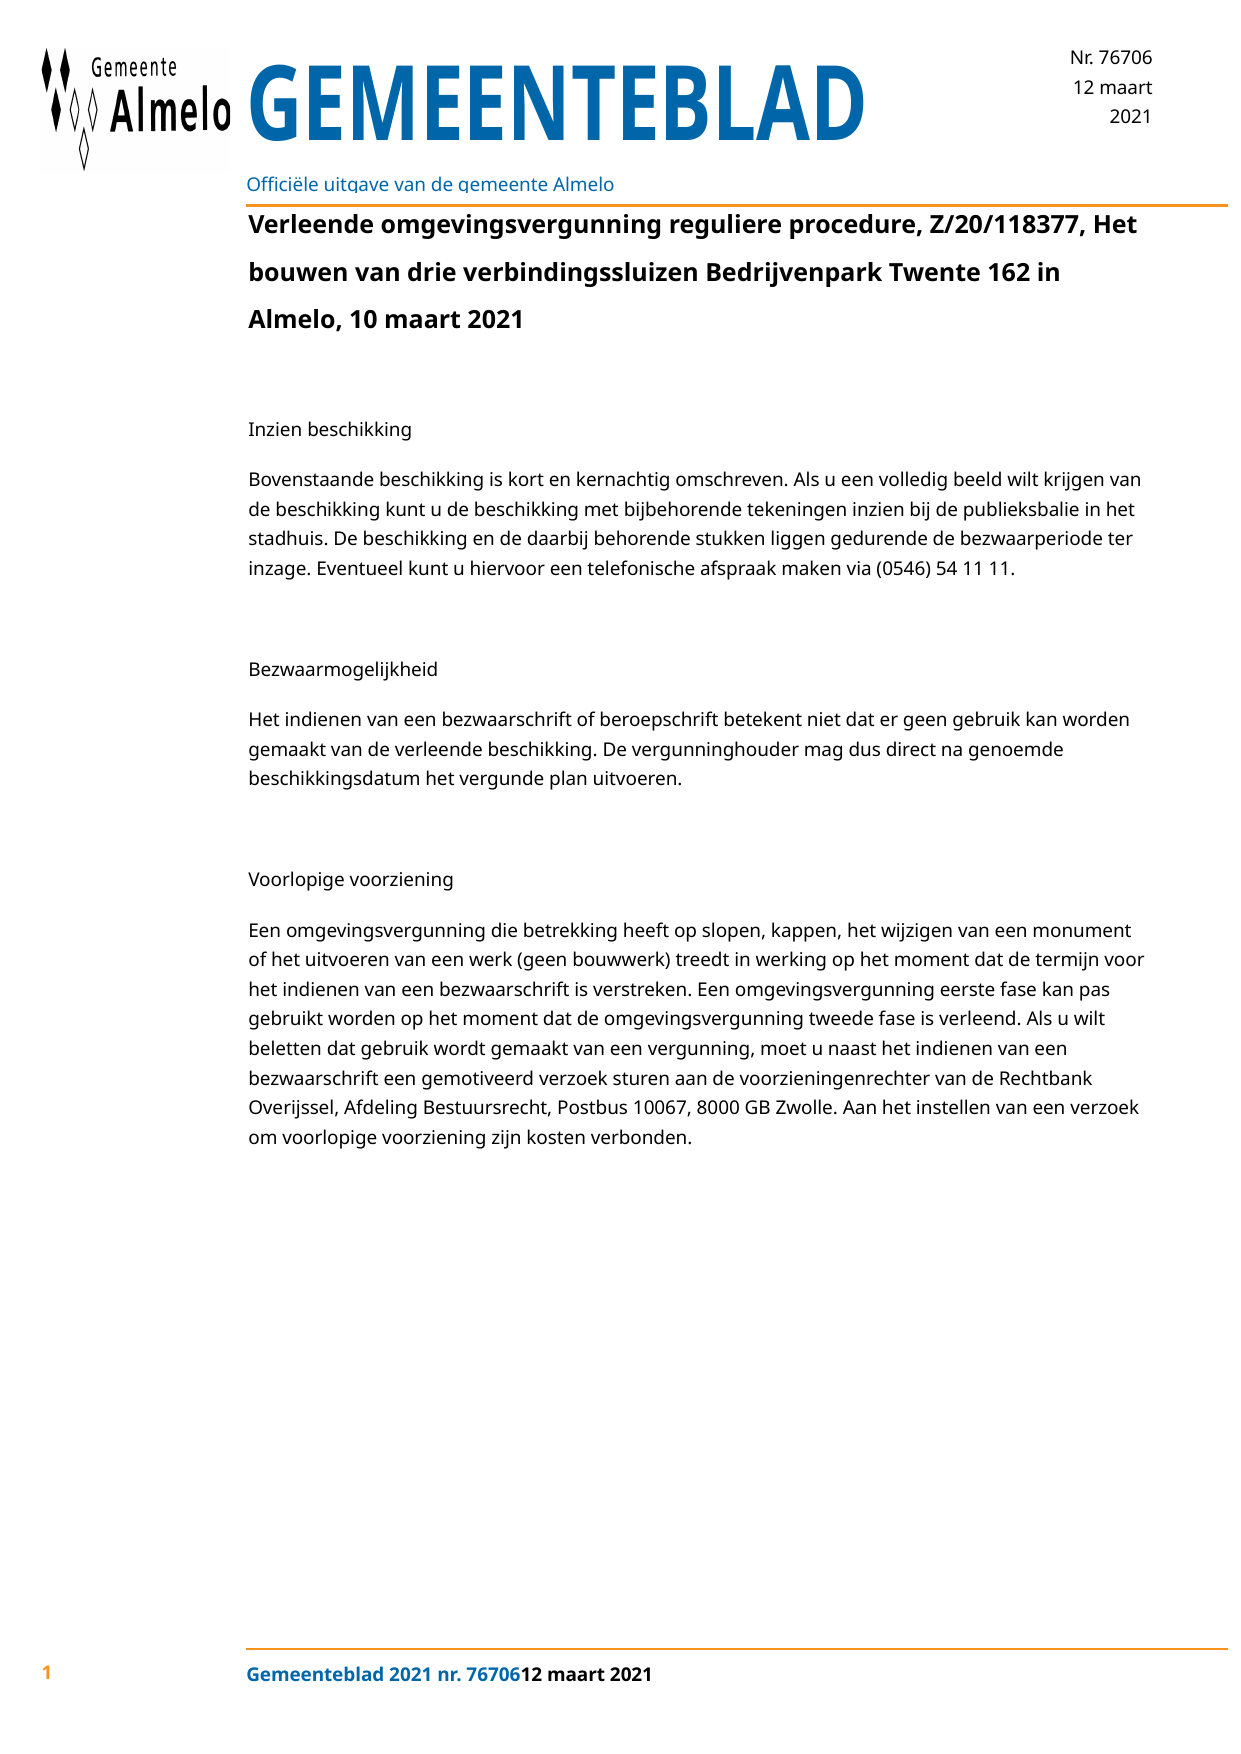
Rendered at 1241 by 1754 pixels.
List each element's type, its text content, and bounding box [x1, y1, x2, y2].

picture [41, 47, 231, 172]
text Verleende omgevingsvergunning reguliere procedure, Z/20/118377, Het bouwen van drie verbindingssluizen Bedrijvenpark Twente 162 in Almelo, 10 maart 2021 [248, 207, 1152, 336]
text Bovenstaande beschikking is kort en kernachtig omschreven. Als u een volledig beeld wilt krijgen van de beschikking kunt u de beschikking met bijbehorende tekeningen inzien bij de publieksbalie in het stadhuis. De beschikking en de daarbij behorende stukken liggen gedurende de bezwaarperiode ter inzage. Eventueel kunt u hiervoor een telefonische afspraak maken via (0546) 54 11 11. [248, 466, 1152, 581]
text Bezwaarmogelijkheid [248, 656, 1152, 682]
text Een omgevingsvergunning die betrekking heeft op slopen, kappen, het wijzigen van een monument of het uitvoeren van een werk (geen bouwwerk) treedt in werking op het moment dat de termijn voor het indienen van een bezwaarschrift is verstreken. Een omgevingsvergunning eerste fase kan pas gebruikt worden op het moment dat de omgevingsvergunning tweede fase is verleend. Als u wilt beletten dat gebruik wordt gemaakt van een vergunning, moet u naast het indienen van een bezwaarschrift een gemotiveerd verzoek sturen aan de voorzieningenrechter van de Rechtbank Overijssel, Afdeling Bestuursrecht, Postbus 10067, 8000 GB Zwolle. Aan het instellen van een verzoek om voorlopige voorziening zijn kosten verbonden. [248, 917, 1152, 1149]
text Voorlopige voorziening [248, 866, 1152, 892]
text Het indienen van een bezwaarschrift of beroepschrift betekent niet dat er geen gebruik kan worden gemaakt van de verleende beschikking. De vergunninghouder mag dus direct na genoemde beschikkingsdatum het vergunde plan uitvoeren. [248, 706, 1152, 791]
text Inzien beschikking [248, 416, 1152, 442]
